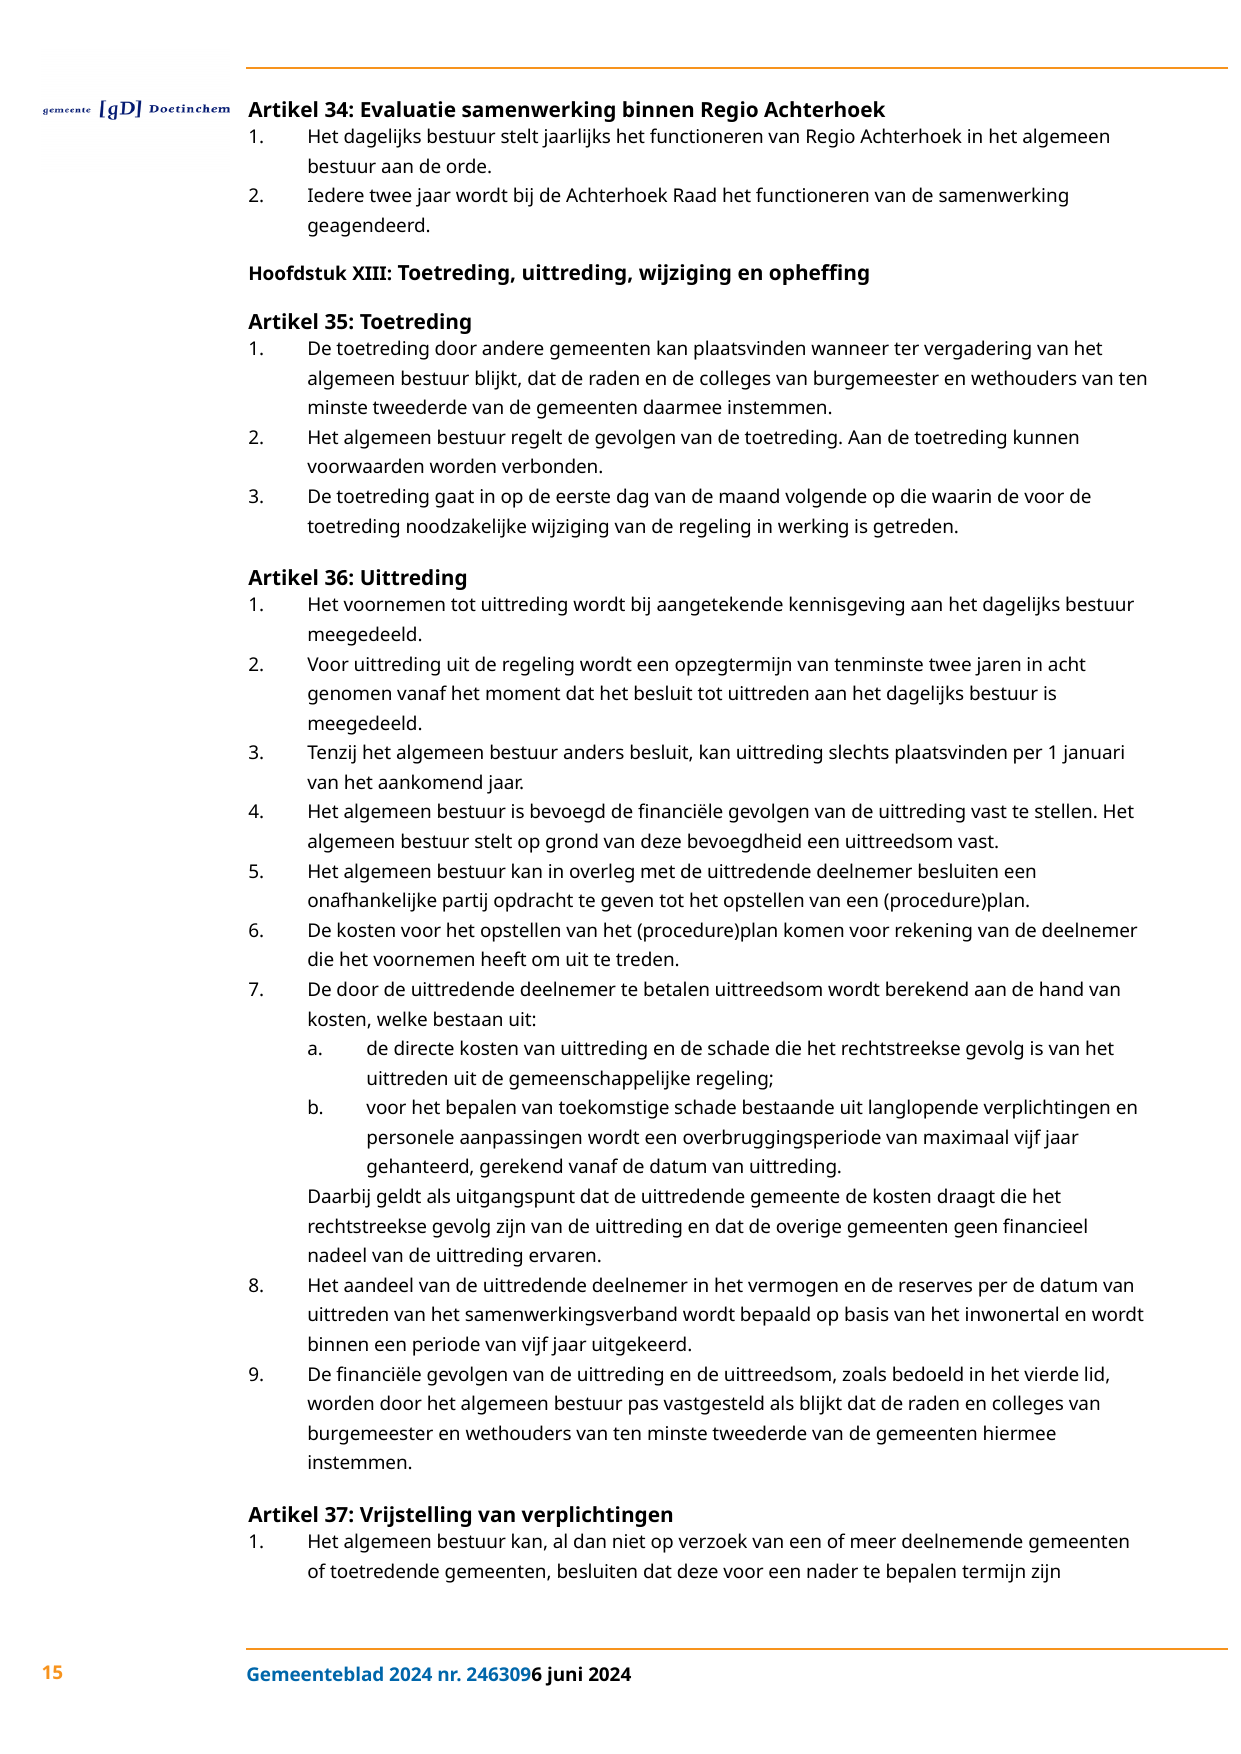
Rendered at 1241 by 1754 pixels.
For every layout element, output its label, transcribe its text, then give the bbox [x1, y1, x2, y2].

text Artikel 36: Uittreding [248, 563, 1152, 592]
list Tenzij het algemeen bestuur anders besluit, kan uittreding slechts plaatsvinden per 1 januari van het aankomend jaar. [248, 739, 1152, 795]
list De toetreding door andere gemeenten kan plaatsvinden wanneer ter vergadering van het algemeen bestuur blijkt, dat de raden en de colleges van burgemeester en wethouders van ten minste tweederde van de gemeenten daarmee instemmen. [248, 335, 1152, 420]
list Het voornemen tot uittreding wordt bij aangetekende kennisgeving aan het dagelijks bestuur meegedeeld. [248, 592, 1152, 647]
list De financiële gevolgen van de uittreding en de uittreedsom, zoals bedoeld in het vierde lid, worden door het algemeen bestuur pas vastgesteld als blijkt dat de raden en colleges van burgemeester en wethouders van ten minste tweederde van de gemeenten hiermee instemmen. [248, 1361, 1152, 1475]
list de directe kosten van uittreding en de schade die het rechtstreekse gevolg is van het uittreden uit de gemeenschappelijke regeling; [307, 1035, 1152, 1091]
list Iedere twee jaar wordt bij de Achterhoek Raad het functioneren van de samenwerking geagendeerd. [248, 182, 1152, 238]
text Artikel 37: Vrijstelling van verplichtingen [248, 1500, 1152, 1528]
list voor het bepalen van toekomstige schade bestaande uit langlopende verplichtingen en personele aanpassingen wordt een overbruggingsperiode van maximaal vijf jaar gehanteerd, gerekend vanaf de datum van uittreding. [307, 1094, 1152, 1179]
picture [41, 47, 231, 172]
list Het algemeen bestuur regelt de gevolgen van de toetreding. Aan de toetreding kunnen voorwaarden worden verbonden. [248, 424, 1152, 479]
list Voor uittreding uit de regeling wordt een opzegtermijn van tenminste twee jaren in acht genomen vanaf het moment dat het besluit tot uittreden aan het dagelijks bestuur is meegedeeld. [248, 651, 1152, 736]
list De toetreding gaat in op de eerste dag van de maand volgende op die waarin de voor de toetreding noodzakelijke wijziging van de regeling in werking is getreden. [248, 483, 1152, 538]
text Artikel 34: Evaluatie samenwerking binnen Regio Achterhoek [248, 95, 1152, 123]
text Hoofdstuk XIII: Toetreding, uittreding, wijziging en opheffing [248, 258, 1152, 286]
list Het aandeel van de uittredende deelnemer in het vermogen en de reserves per de datum van uittreden van het samenwerkingsverband wordt bepaald op basis van het inwonertal en wordt binnen een periode van vijf jaar uitgekeerd. [248, 1272, 1152, 1357]
list Het algemeen bestuur kan, al dan niet op verzoek van een of meer deelnemende gemeenten of toetredende gemeenten, besluiten dat deze voor een nader te bepalen termijn zijn [248, 1528, 1152, 1584]
list De kosten voor het opstellen van het (procedure)plan komen voor rekening van de deelnemer die het voornemen heeft om uit te treden. [248, 917, 1152, 972]
list Daarbij geldt als uitgangspunt dat de uittredende gemeente de kosten draagt die het rechtstreekse gevolg zijn van de uittreding en dat de overige gemeenten geen financieel nadeel van de uittreding ervaren. [248, 1183, 1152, 1268]
list Het algemeen bestuur is bevoegd de financiële gevolgen van de uittreding vast te stellen. Het algemeen bestuur stelt op grond van deze bevoegdheid een uittreedsom vast. [248, 799, 1152, 854]
list Het dagelijks bestuur stelt jaarlijks het functioneren van Regio Achterhoek in het algemeen bestuur aan de orde. [248, 123, 1152, 178]
text Artikel 35: Toetreding [248, 307, 1152, 335]
list De door de uittredende deelnemer te betalen uittreedsom wordt berekend aan de hand van kosten, welke bestaan uit: [248, 976, 1152, 1032]
list Het algemeen bestuur kan in overleg met de uittredende deelnemer besluiten een onafhankelijke partij opdracht te geven tot het opstellen van een (procedure)plan. [248, 858, 1152, 913]
